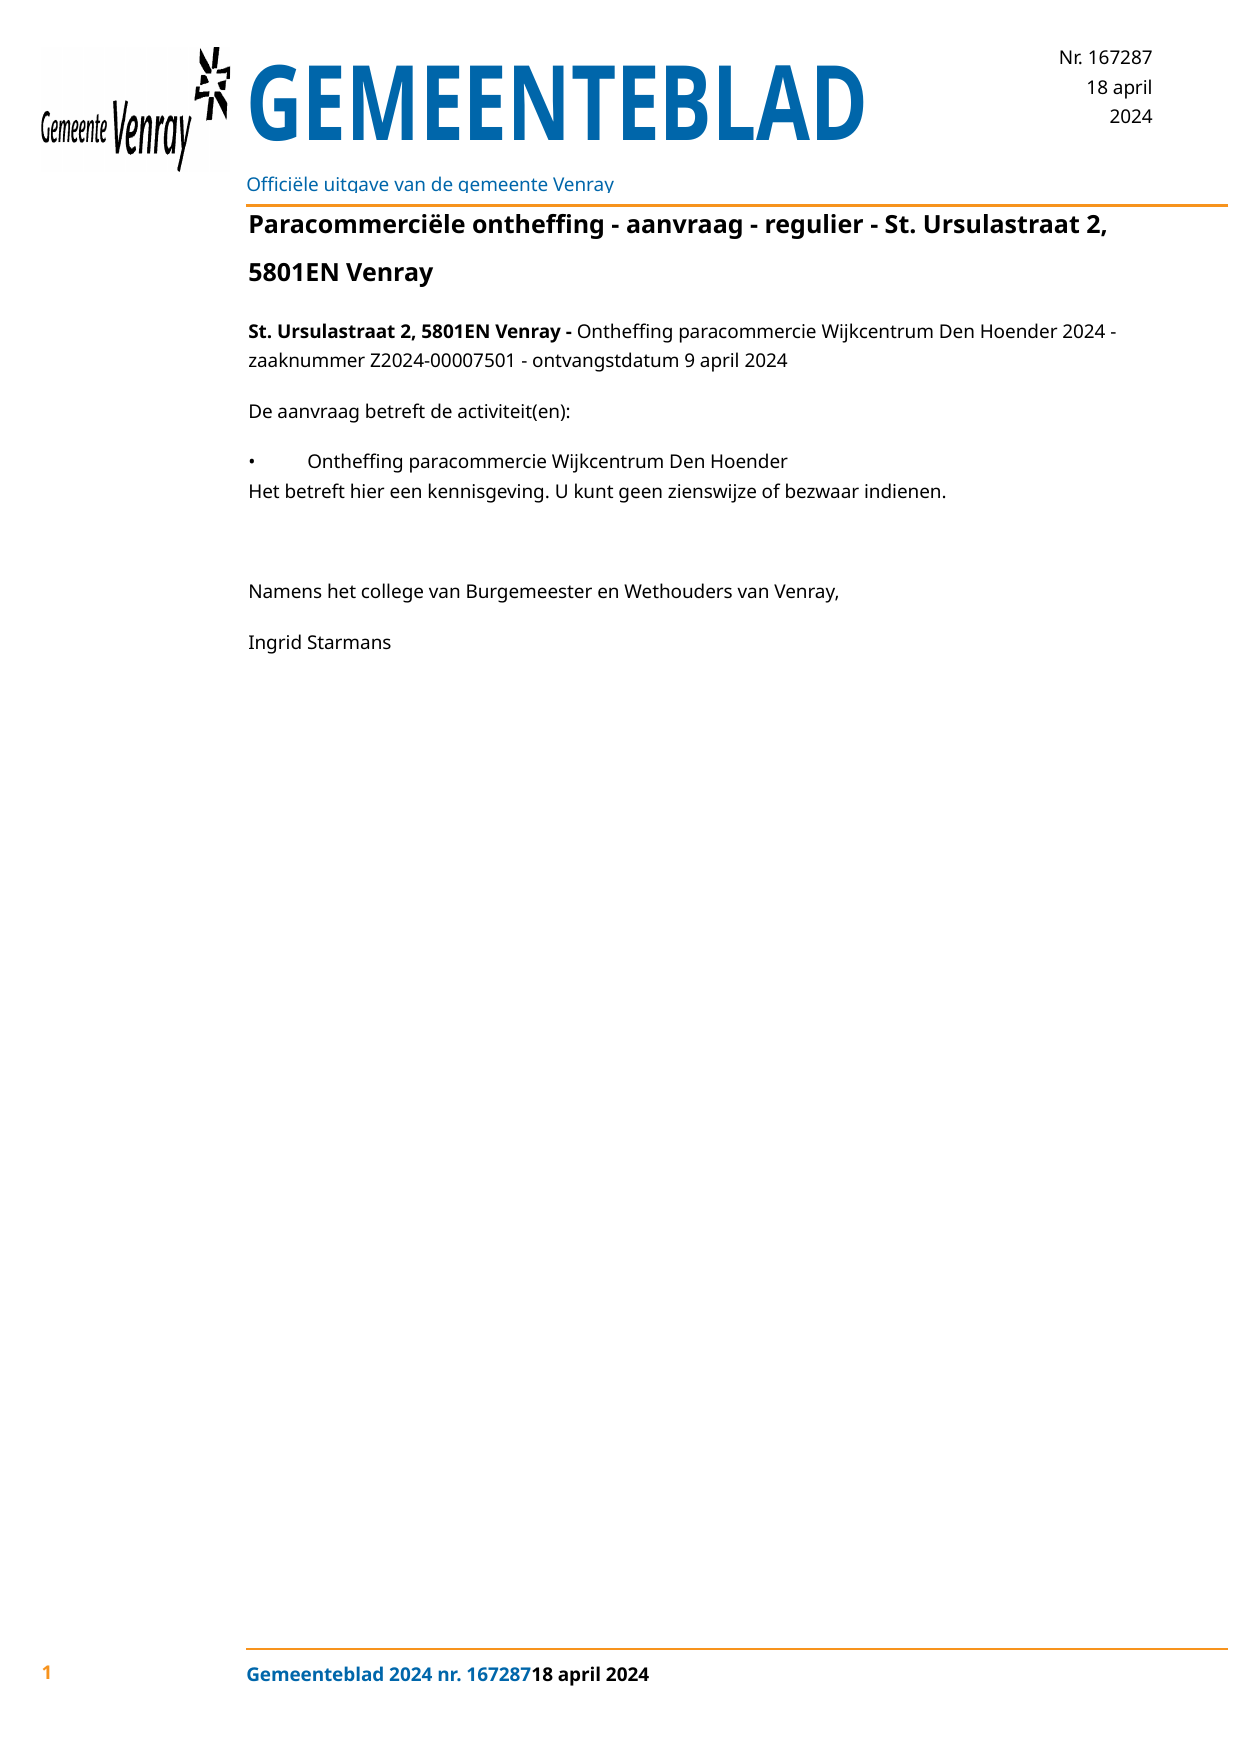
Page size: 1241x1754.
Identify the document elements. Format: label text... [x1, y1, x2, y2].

text St. Ursulastraat 2, 5801EN Venray - Ontheffing paracommercie Wijkcentrum Den Hoender 2024 - zaaknummer Z2024-00007501 - ontvangstdatum 9 april 2024 [248, 318, 1152, 373]
text Paracommerciële ontheffing - aanvraag - regulier - St. Ursulastraat 2, 5801EN Venray [248, 207, 1152, 288]
text Het betreft hier een kennisgeving. U kunt geen zienswijze of bezwaar indienen. [248, 478, 1152, 504]
picture [41, 47, 231, 172]
text Ingrid Starmans [248, 629, 1152, 655]
text Namens het college van Burgemeester en Wethouders van Venray, [248, 579, 1152, 604]
text De aanvraag betreft de activiteit(en): [248, 398, 1152, 424]
list Ontheffing paracommercie Wijkcentrum Den Hoender [248, 448, 1152, 474]
